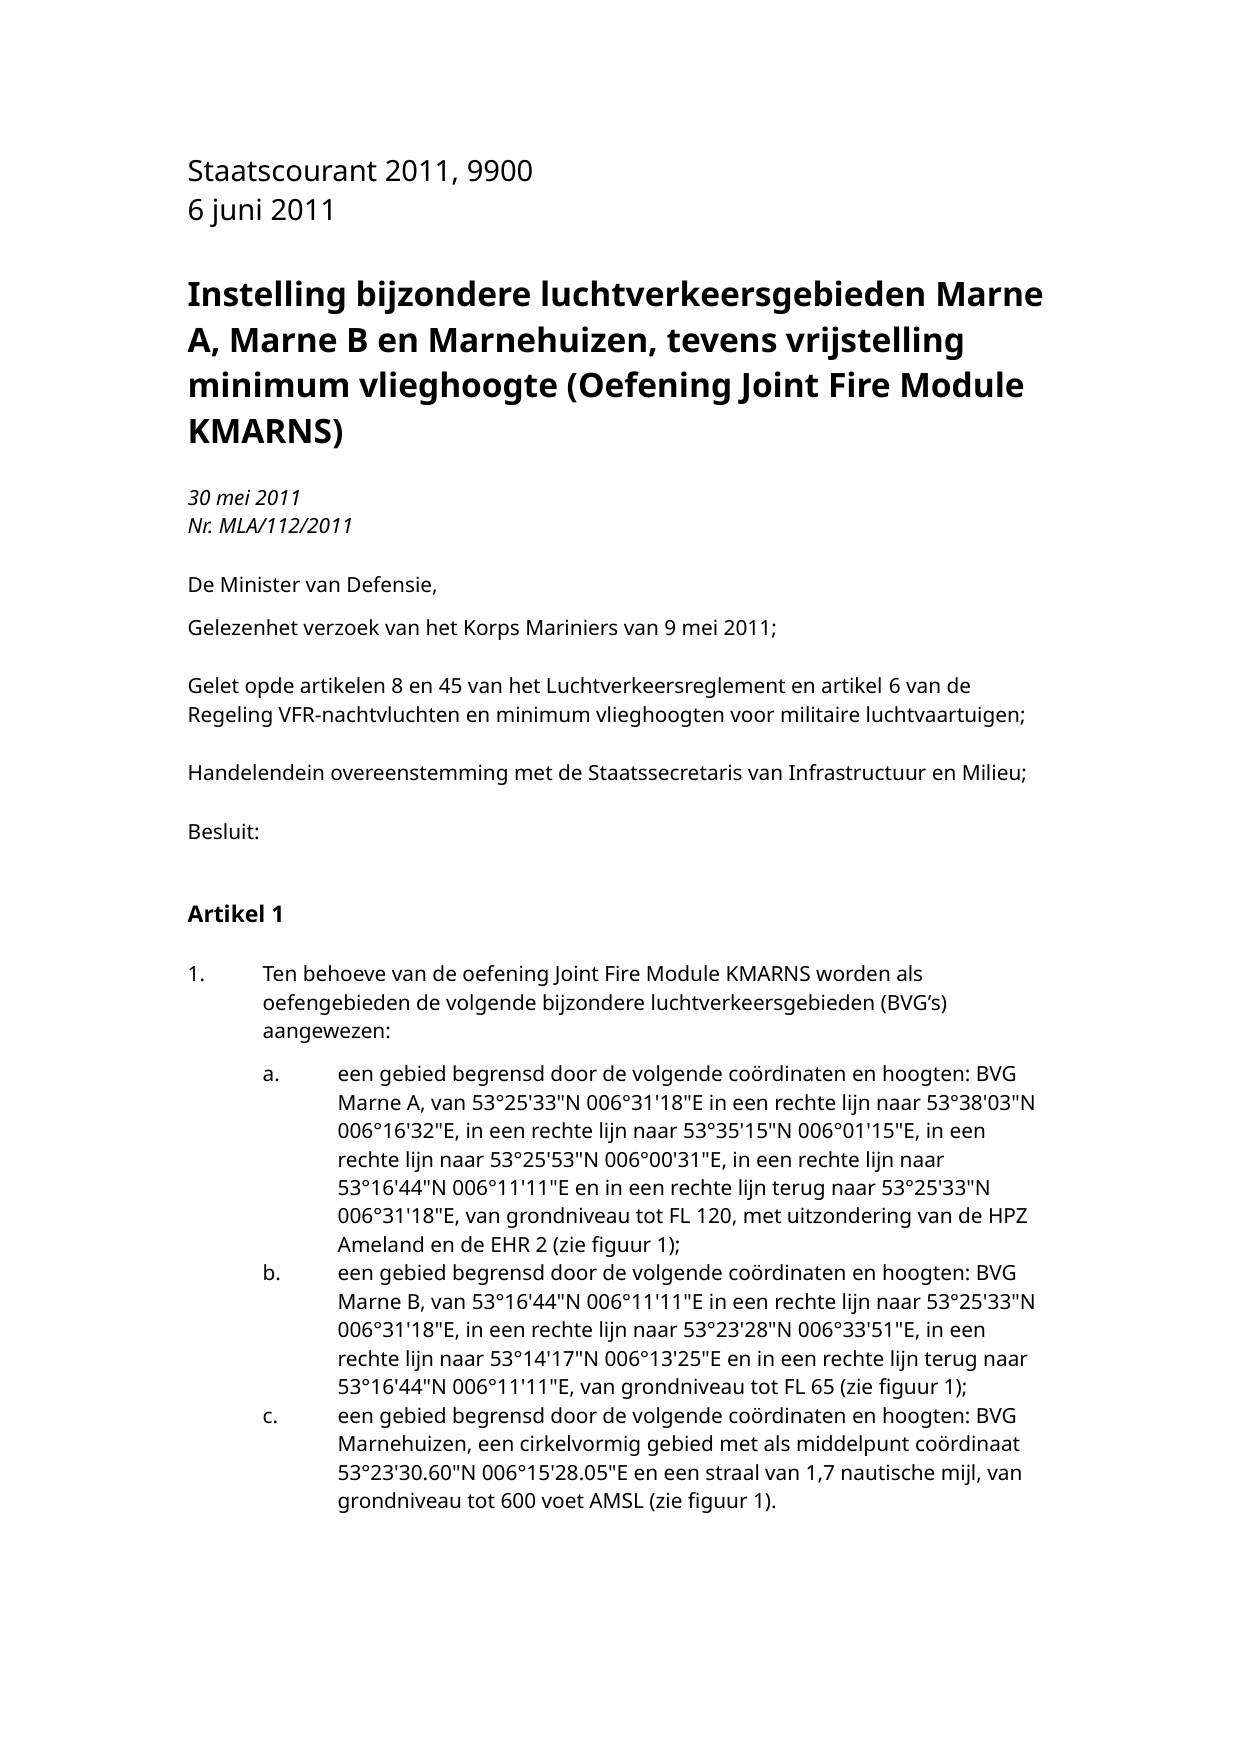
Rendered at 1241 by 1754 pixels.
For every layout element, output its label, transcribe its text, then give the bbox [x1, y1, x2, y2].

subtitle Artikel 1 [187, 898, 1053, 929]
list een gebied begrensd door de volgende coördinaten en hoogten: BVG Marne A, van 53°25'33"N 006°31'18"E in een rechte lijn naar 53°38'03"N 006°16'32"E, in een rechte lijn naar 53°35'15"N 006°01'15"E, in een rechte lijn naar 53°25'53"N 006°00'31"E, in een rechte lijn naar 53°16'44"N 006°11'11"E en in een rechte lijn terug naar 53°25'33"N 006°31'18"E, van grondniveau tot FL 120, met uitzondering van de HPZ Ameland en de EHR 2 (zie figuur 1); [262, 1059, 1053, 1258]
text Staatscourant 2011, 9900 [187, 150, 1053, 190]
text Besluit: [187, 817, 1053, 845]
text De Minister van Defensie, [187, 570, 1053, 598]
text Nr. MLA/112/2011 [187, 511, 1053, 540]
list een gebied begrensd door de volgende coördinaten en hoogten: BVG Marne B, van 53°16'44"N 006°11'11"E in een rechte lijn naar 53°25'33"N 006°31'18"E, in een rechte lijn naar 53°23'28"N 006°33'51"E, in een rechte lijn naar 53°14'17"N 006°13'25"E en in een rechte lijn terug naar 53°16'44"N 006°11'11"E, van grondniveau tot FL 65 (zie figuur 1); [262, 1258, 1053, 1401]
list een gebied begrensd door de volgende coördinaten en hoogten: BVG Marnehuizen, een cirkelvormig gebied met als middelpunt coördinaat 53°23'30.60"N 006°15'28.05"E en een straal van 1,7 nautische mijl, van grondniveau tot 600 voet AMSL (zie figuur 1). [262, 1401, 1053, 1514]
text Handelendein overeenstemming met de Staatssecretaris van Infrastructuur en Milieu; [187, 758, 1053, 787]
text 6 juni 2011 [187, 190, 1053, 229]
text 30 mei 2011 [187, 483, 1053, 511]
subtitle Instelling bijzondere luchtverkeersgebieden Marne A, Marne B en Marnehuizen, tevens vrijstelling minimum vlieghoogte (Oefening Joint Fire Module KMARNS) [187, 271, 1053, 453]
text Gelezenhet verzoek van het Korps Mariniers van 9 mei 2011; [187, 613, 1053, 642]
list Ten behoeve van de oefening Joint Fire Module KMARNS worden als oefengebieden de volgende bijzondere luchtverkeersgebieden (BVG’s) aangewezen: [187, 959, 1053, 1044]
text Gelet opde artikelen 8 en 45 van het Luchtverkeersreglement en artikel 6 van de Regeling VFR-nachtvluchten en minimum vlieghoogten voor militaire luchtvaartuigen; [187, 672, 1053, 728]
